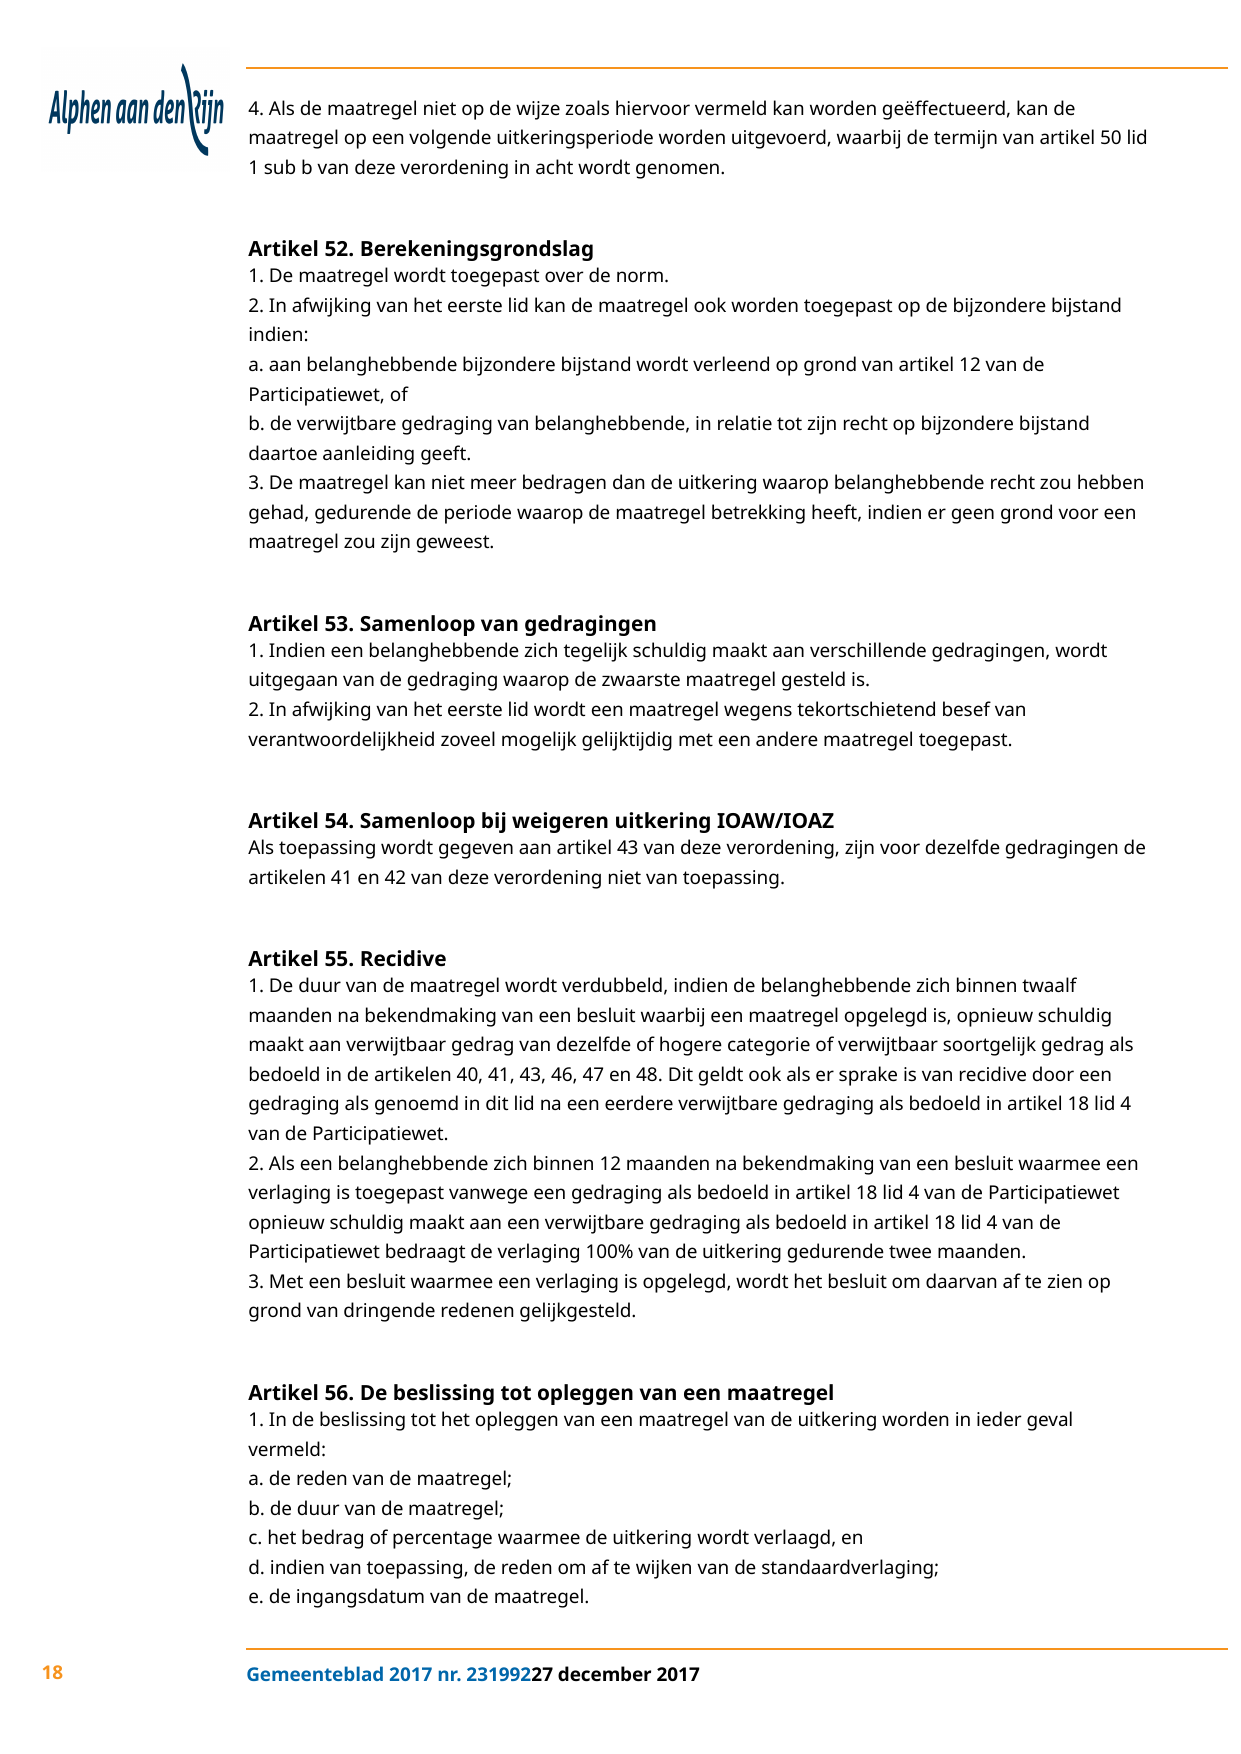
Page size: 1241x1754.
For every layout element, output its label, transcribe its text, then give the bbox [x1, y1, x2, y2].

picture [41, 47, 231, 172]
text 1. In de beslissing tot het opleggen van een maatregel van de uitkering worden in ieder geval vermeld: [248, 1406, 1152, 1461]
text 2. In afwijking van het eerste lid kan de maatregel ook worden toegepast op de bijzondere bijstand indien: [248, 292, 1152, 347]
text e. de ingangsdatum van de maatregel. [248, 1584, 1152, 1609]
text Artikel 53. Samenloop van gedragingen [248, 609, 1152, 637]
text b. de duur van de maatregel; [248, 1495, 1152, 1521]
text Artikel 55. Recidive [248, 944, 1152, 972]
text 1. De maatregel wordt toegepast over de norm. [248, 262, 1152, 288]
text Als toepassing wordt gegeven aan artikel 43 van deze verordening, zijn voor dezelfde gedragingen de artikelen 41 en 42 van deze verordening niet van toepassing. [248, 834, 1152, 889]
text d. indien van toepassing, de reden om af te wijken van de standaardverlaging; [248, 1554, 1152, 1580]
text 1. De duur van de maatregel wordt verdubbeld, indien de belanghebbende zich binnen twaalf maanden na bekendmaking van een besluit waarbij een maatregel opgelegd is, opnieuw schuldig maakt aan verwijtbaar gedrag van dezelfde of hogere categorie of verwijtbaar soortgelijk gedrag als bedoeld in de artikelen 40, 41, 43, 46, 47 en 48. Dit geldt ook als er sprake is van recidive door een gedraging als genoemd in dit lid na een eerdere verwijtbare gedraging als bedoeld in artikel 18 lid 4 van de Participatiewet. [248, 972, 1152, 1146]
text b. de verwijtbare gedraging van belanghebbende, in relatie tot zijn recht op bijzondere bijstand daartoe aanleiding geeft. [248, 410, 1152, 466]
text 4. Als de maatregel niet op de wijze zoals hiervoor vermeld kan worden geëffectueerd, kan de maatregel op een volgende uitkeringsperiode worden uitgevoerd, waarbij de termijn van artikel 50 lid 1 sub b van deze verordening in acht wordt genomen. [248, 95, 1152, 180]
text c. het bedrag of percentage waarmee de uitkering wordt verlaagd, en [248, 1524, 1152, 1550]
text Artikel 56. De beslissing tot opleggen van een maatregel [248, 1378, 1152, 1406]
text Artikel 52. Berekeningsgrondslag [248, 234, 1152, 262]
text 2. In afwijking van het eerste lid wordt een maatregel wegens tekortschietend besef van verantwoordelijkheid zoveel mogelijk gelijktijdig met een andere maatregel toegepast. [248, 696, 1152, 752]
text 1. Indien een belanghebbende zich tegelijk schuldig maakt aan verschillende gedragingen, wordt uitgegaan van de gedraging waarop de zwaarste maatregel gesteld is. [248, 637, 1152, 692]
text 2. Als een belanghebbende zich binnen 12 maanden na bekendmaking van een besluit waarmee een verlaging is toegepast vanwege een gedraging als bedoeld in artikel 18 lid 4 van de Participatiewet opnieuw schuldig maakt aan een verwijtbare gedraging als bedoeld in artikel 18 lid 4 van de Participatiewet bedraagt de verlaging 100% van de uitkering gedurende twee maanden. [248, 1150, 1152, 1264]
text a. aan belanghebbende bijzondere bijstand wordt verleend op grond van artikel 12 van de Participatiewet, of [248, 351, 1152, 406]
text a. de reden van de maatregel; [248, 1465, 1152, 1491]
text Artikel 54. Samenloop bij weigeren uitkering IOAW/IOAZ [248, 806, 1152, 834]
text 3. De maatregel kan niet meer bedragen dan de uitkering waarop belanghebbende recht zou hebben gehad, gedurende de periode waarop de maatregel betrekking heeft, indien er geen grond voor een maatregel zou zijn geweest. [248, 469, 1152, 554]
text 3. Met een besluit waarmee een verlaging is opgelegd, wordt het besluit om daarvan af te zien op grond van dringende redenen gelijkgesteld. [248, 1268, 1152, 1323]
